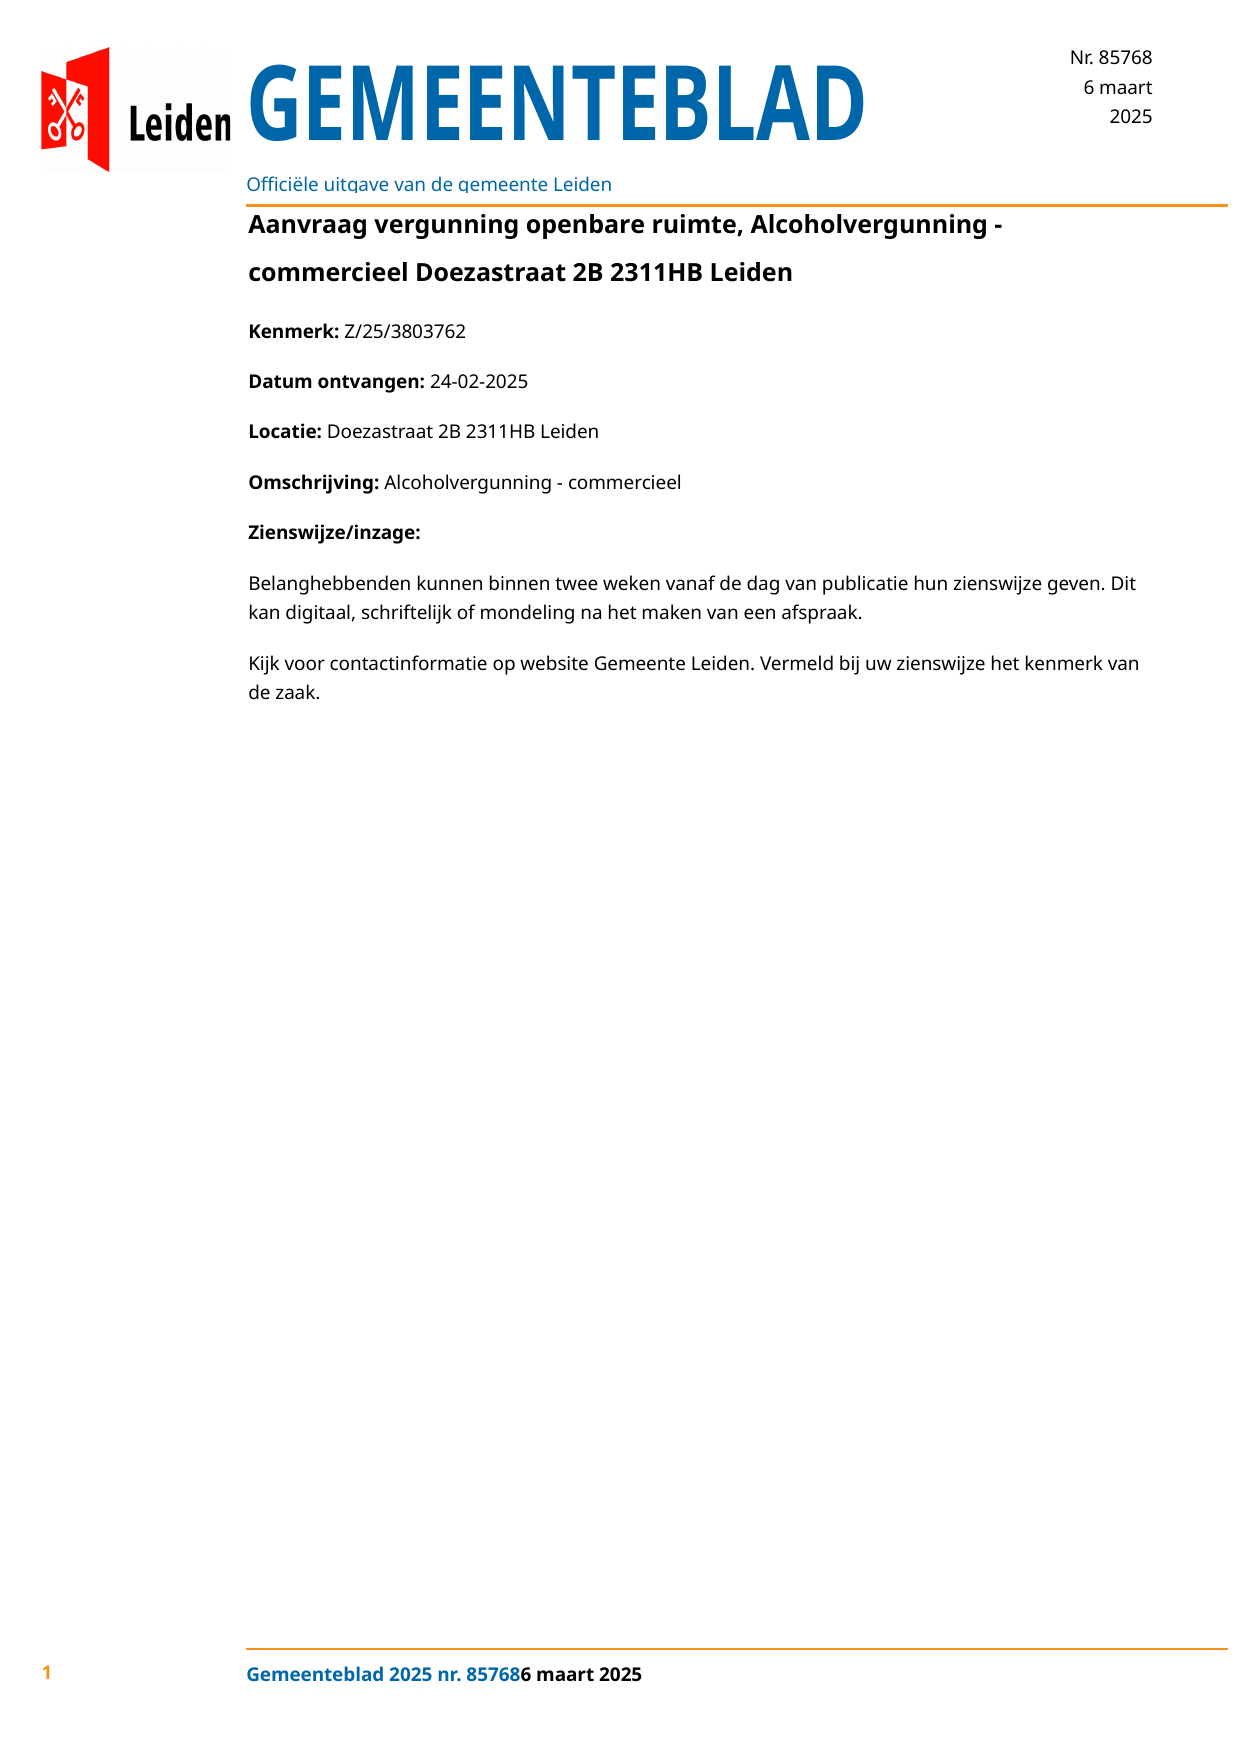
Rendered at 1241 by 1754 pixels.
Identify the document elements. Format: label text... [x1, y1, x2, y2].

text Datum ontvangen: 24-02-2025 [248, 368, 1152, 394]
text Omschrijving: Alcoholvergunning - commercieel [248, 469, 1152, 495]
text Zienswijze/inzage: [248, 519, 1152, 545]
text Kijk voor contactinformatie op website Gemeente Leiden. Vermeld bij uw zienswijze het kenmerk van de zaak. [248, 650, 1152, 705]
text Aanvraag vergunning openbare ruimte, Alcoholvergunning - commercieel Doezastraat 2B 2311HB Leiden [248, 207, 1152, 288]
text Belanghebbenden kunnen binnen twee weken vanaf de dag van publicatie hun zienswijze geven. Dit kan digitaal, schriftelijk of mondeling na het maken van een afspraak. [248, 570, 1152, 625]
text Kenmerk: Z/25/3803762 [248, 318, 1152, 344]
text Locatie: Doezastraat 2B 2311HB Leiden [248, 419, 1152, 444]
picture [41, 47, 231, 172]
